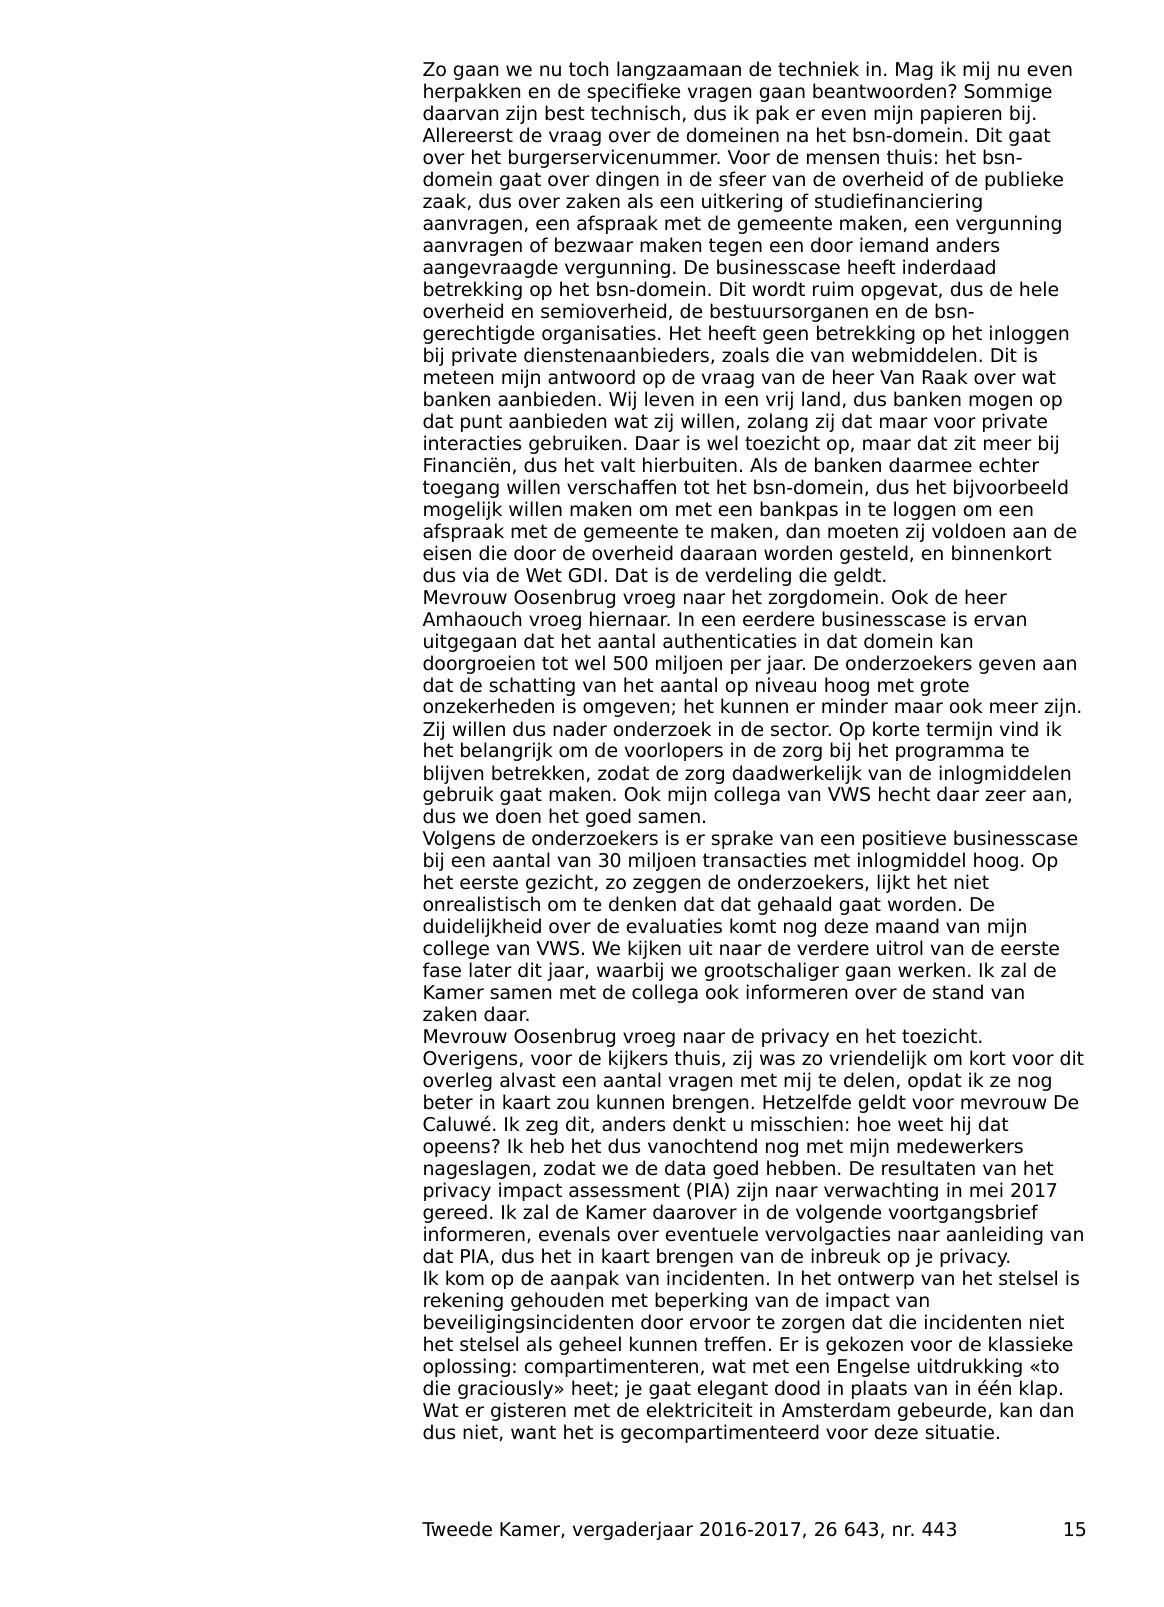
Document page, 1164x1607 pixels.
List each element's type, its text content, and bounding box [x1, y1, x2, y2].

text Zo gaan we nu toch langzaamaan de techniek in. Mag ik mij nu even herpakken en de specifieke vragen gaan beantwoorden? Sommige daarvan zijn best technisch, dus ik pak er even mijn papieren bij. Allereerst de vraag over de domeinen na het bsn-domein. Dit gaat over het burgerservicenummer. Voor de mensen thuis: het bsn-domein gaat over dingen in de sfeer van de overheid of de publieke zaak, dus over zaken als een uitkering of studiefinanciering aanvragen, een afspraak met de gemeente maken, een vergunning aanvragen of bezwaar maken tegen een door iemand anders aangevraagde vergunning. De businesscase heeft inderdaad betrekking op het bsn-domein. Dit wordt ruim opgevat, dus de hele overheid en semioverheid, de bestuursorganen en de bsn-gerechtigde organisaties. Het heeft geen betrekking op het inloggen bij private dienstenaanbieders, zoals die van webmiddelen. Dit is meteen mijn antwoord op de vraag van de heer Van Raak over wat banken aanbieden. Wij leven in een vrij land, dus banken mogen op dat punt aanbieden wat zij willen, zolang zij dat maar voor private interacties gebruiken. Daar is wel toezicht op, maar dat zit meer bij Financiën, dus het valt hierbuiten. Als de banken daarmee echter toegang willen verschaffen tot het bsn-domein, dus het bijvoorbeeld mogelijk willen maken om met een bankpas in te loggen om een afspraak met de gemeente te maken, dan moeten zij voldoen aan de eisen die door de overheid daaraan worden gesteld, en binnenkort dus via de Wet GDI. Dat is de verdeling die geldt. [422, 59, 1087, 587]
text Mevrouw Oosenbrug vroeg naar het zorgdomein. Ook de heer Amhaouch vroeg hiernaar. In een eerdere businesscase is ervan uitgegaan dat het aantal authenticaties in dat domein kan doorgroeien tot wel 500 miljoen per jaar. De onderzoekers geven aan dat de schatting van het aantal op niveau hoog met grote onzekerheden is omgeven; het kunnen er minder maar ook meer zijn. Zij willen dus nader onderzoek in de sector. Op korte termijn vind ik het belangrijk om de voorlopers in de zorg bij het programma te blijven betrekken, zodat de zorg daadwerkelijk van de inlogmiddelen gebruik gaat maken. Ook mijn collega van VWS hecht daar zeer aan, dus we doen het goed samen. [422, 587, 1087, 828]
text Volgens de onderzoekers is er sprake van een positieve businesscase bij een aantal van 30 miljoen transacties met inlogmiddel hoog. Op het eerste gezicht, zo zeggen de onderzoekers, lijkt het niet onrealistisch om te denken dat dat gehaald gaat worden. De duidelijkheid over de evaluaties komt nog deze maand van mijn college van VWS. We kijken uit naar de verdere uitrol van de eerste fase later dit jaar, waarbij we grootschaliger gaan werken. Ik zal de Kamer samen met de collega ook informeren over de stand van zaken daar. [422, 828, 1087, 1026]
text Mevrouw Oosenbrug vroeg naar de privacy en het toezicht. Overigens, voor de kijkers thuis, zij was zo vriendelijk om kort voor dit overleg alvast een aantal vragen met mij te delen, opdat ik ze nog beter in kaart zou kunnen brengen. Hetzelfde geldt voor mevrouw De Caluwé. Ik zeg dit, anders denkt u misschien: hoe weet hij dat opeens? Ik heb het dus vanochtend nog met mijn medewerkers nageslagen, zodat we de data goed hebben. De resultaten van het privacy impact assessment (PIA) zijn naar verwachting in mei 2017 gereed. Ik zal de Kamer daarover in de volgende voortgangsbrief informeren, evenals over eventuele vervolgacties naar aanleiding van dat PIA, dus het in kaart brengen van de inbreuk op je privacy. [422, 1026, 1087, 1268]
text Ik kom op de aanpak van incidenten. In het ontwerp van het stelsel is rekening gehouden met beperking van de impact van beveiligingsincidenten door ervoor te zorgen dat die incidenten niet het stelsel als geheel kunnen treffen. Er is gekozen voor de klassieke oplossing: compartimenteren, wat met een Engelse uitdrukking «to die graciously» heet; je gaat elegant dood in plaats van in één klap. Wat er gisteren met de elektriciteit in Amsterdam gebeurde, kan dan dus niet, want het is gecompartimenteerd voor deze situatie. [422, 1268, 1087, 1444]
